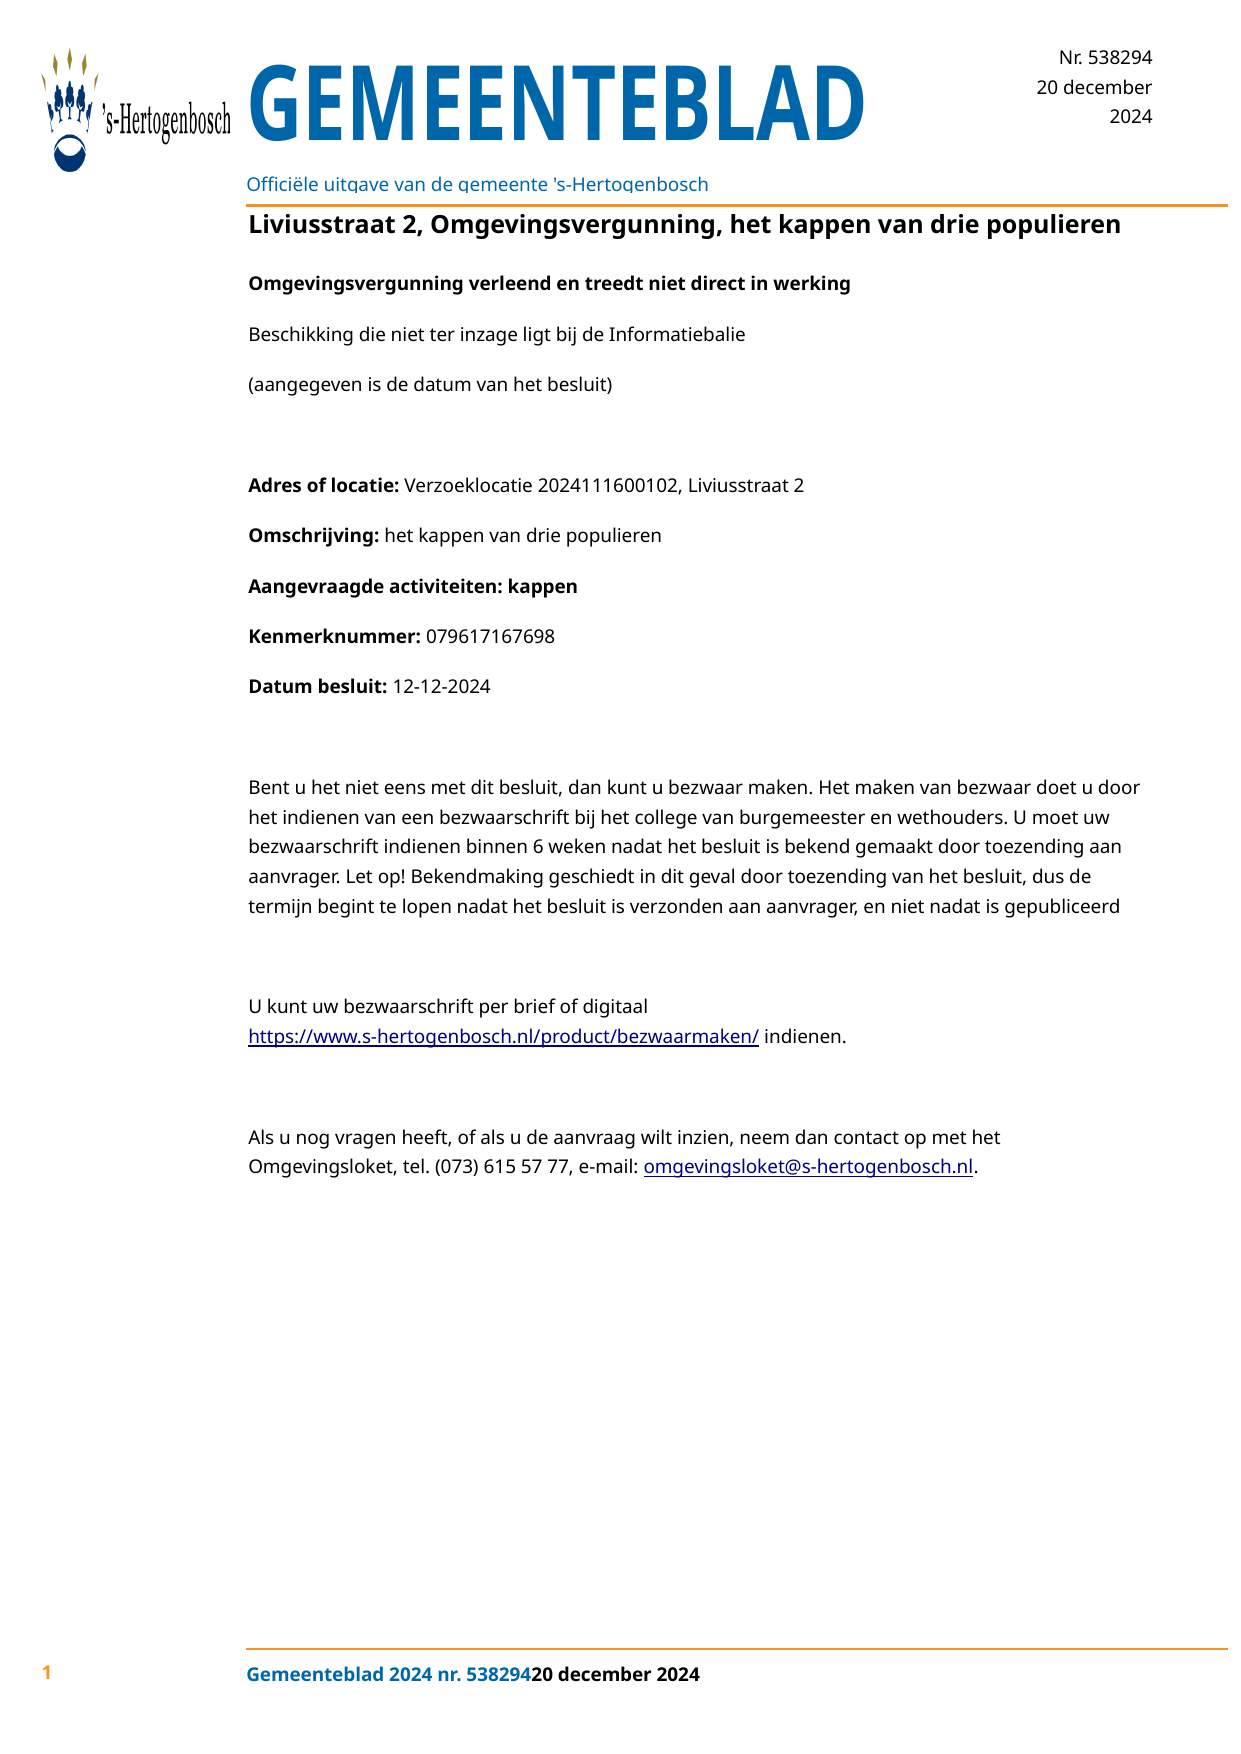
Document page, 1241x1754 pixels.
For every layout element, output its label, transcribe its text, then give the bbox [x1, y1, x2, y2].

text Omgevingsvergunning verleend en treedt niet direct in werking [248, 270, 1152, 296]
text (aangegeven is de datum van het besluit) [248, 371, 1152, 397]
text Liviusstraat 2, Omgevingsvergunning, het kappen van drie populieren [248, 207, 1152, 241]
text U kunt uw bezwaarschrift per brief of digitaal https://www.s-hertogenbosch.nl/product/bezwaarmaken/ indienen. [248, 994, 1152, 1049]
text Kenmerknummer: 079617167698 [248, 623, 1152, 649]
text Adres of locatie: Verzoeklocatie 2024111600102, Liviusstraat 2 [248, 472, 1152, 498]
text Beschikking die niet ter inzage ligt bij de Informatiebalie [248, 321, 1152, 346]
text Datum besluit: 12-12-2024 [248, 674, 1152, 699]
picture [41, 47, 231, 172]
text Bent u het niet eens met dit besluit, dan kunt u bezwaar maken. Het maken van bezwaar doet u door het indienen van een bezwaarschrift bij het college van burgemeester en wethouders. U moet uw bezwaarschrift indienen binnen 6 weken nadat het besluit is bekend gemaakt door toezending aan aanvrager. Let op! Bekendmaking geschiedt in dit geval door toezending van het besluit, dus de termijn begint te lopen nadat het besluit is verzonden aan aanvrager, en niet nadat is gepubliceerd [248, 774, 1152, 918]
text Omschrijving: het kappen van drie populieren [248, 522, 1152, 548]
text Aangevraagde activiteiten: kappen [248, 573, 1152, 598]
text Als u nog vragen heeft, of als u de aanvraag wilt inzien, neem dan contact op met het Omgevingsloket, tel. (073) 615 57 77, e-mail: omgevingsloket@s-hertogenbosch.nl. [248, 1124, 1152, 1179]
